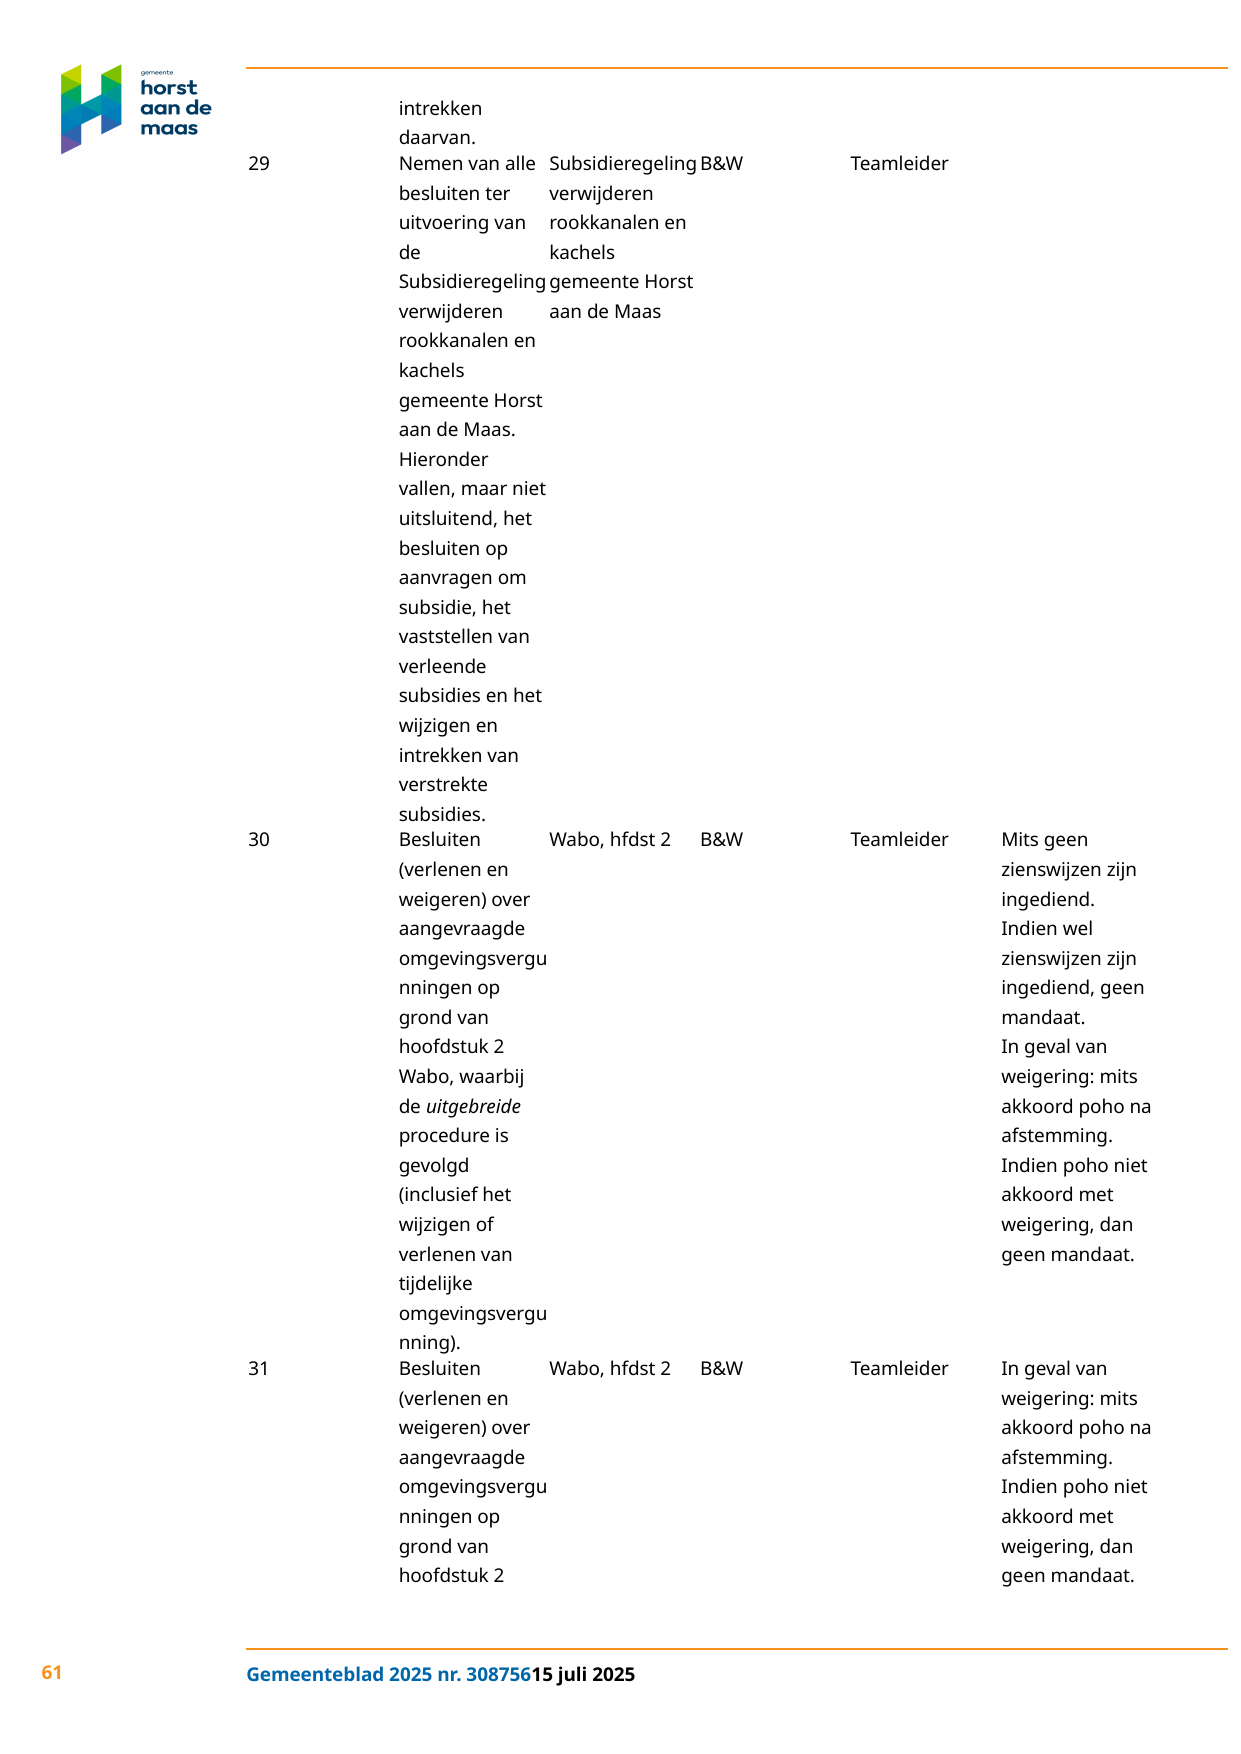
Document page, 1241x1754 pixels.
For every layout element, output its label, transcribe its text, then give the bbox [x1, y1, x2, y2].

table_cell [1001, 150, 1152, 827]
table_cell B&W [700, 1355, 850, 1588]
table_cell Teamleider [850, 827, 1001, 1355]
table_cell B&W [700, 150, 850, 827]
table_cell Nemen van alle besluiten ter uitvoering van de Subsidieregeling verwijderen rookkanalen en kachels gemeente Horst aan de Maas. Hieronder vallen, maar niet uitsluitend, het besluiten op aanvragen om subsidie, het vaststellen van verleende subsidies en het wijzigen en intrekken van verstrekte subsidies. [399, 150, 549, 827]
table_cell [1001, 95, 1152, 150]
table_cell 29 [248, 150, 398, 827]
table_cell Besluiten (verlenen en weigeren) over aangevraagde omgevingsvergunningen op grond van hoofdstuk 2 Wabo, waarbij de uitgebreide procedure is gevolgd (inclusief het wijzigen of verlenen van tijdelijke omgevingsvergunning). [399, 827, 549, 1355]
table_cell In geval van weigering: mits akkoord poho na afstemming. Indien poho niet akkoord met weigering, dan geen mandaat. [1001, 1355, 1152, 1588]
table_cell Mits geen zienswijzen zijn ingediend. Indien wel zienswijzen zijn ingediend, geen mandaat. In geval van weigering: mits akkoord poho na afstemming. Indien poho niet akkoord met weigering, dan geen mandaat. [1001, 827, 1152, 1355]
table_cell intrekken daarvan. [399, 95, 549, 150]
table_cell 31 [248, 1355, 398, 1588]
table_cell Subsidieregeling verwijderen rookkanalen en kachels gemeente Horst aan de Maas [549, 150, 700, 827]
table_cell Besluiten (verlenen en weigeren) over aangevraagde omgevingsvergunningen op grond van hoofdstuk 2 [399, 1355, 549, 1588]
table_cell B&W [700, 827, 850, 1355]
picture [41, 47, 231, 172]
table_cell Wabo, hfdst 2 [549, 827, 700, 1355]
table_cell Teamleider [850, 1355, 1001, 1588]
table_cell Wabo, hfdst 2 [549, 1355, 700, 1588]
table_cell [850, 95, 1001, 150]
table_cell 30 [248, 827, 398, 1355]
table_cell [700, 95, 850, 150]
table_cell [549, 95, 700, 150]
table_cell Teamleider [850, 150, 1001, 827]
table_cell [248, 95, 398, 150]
